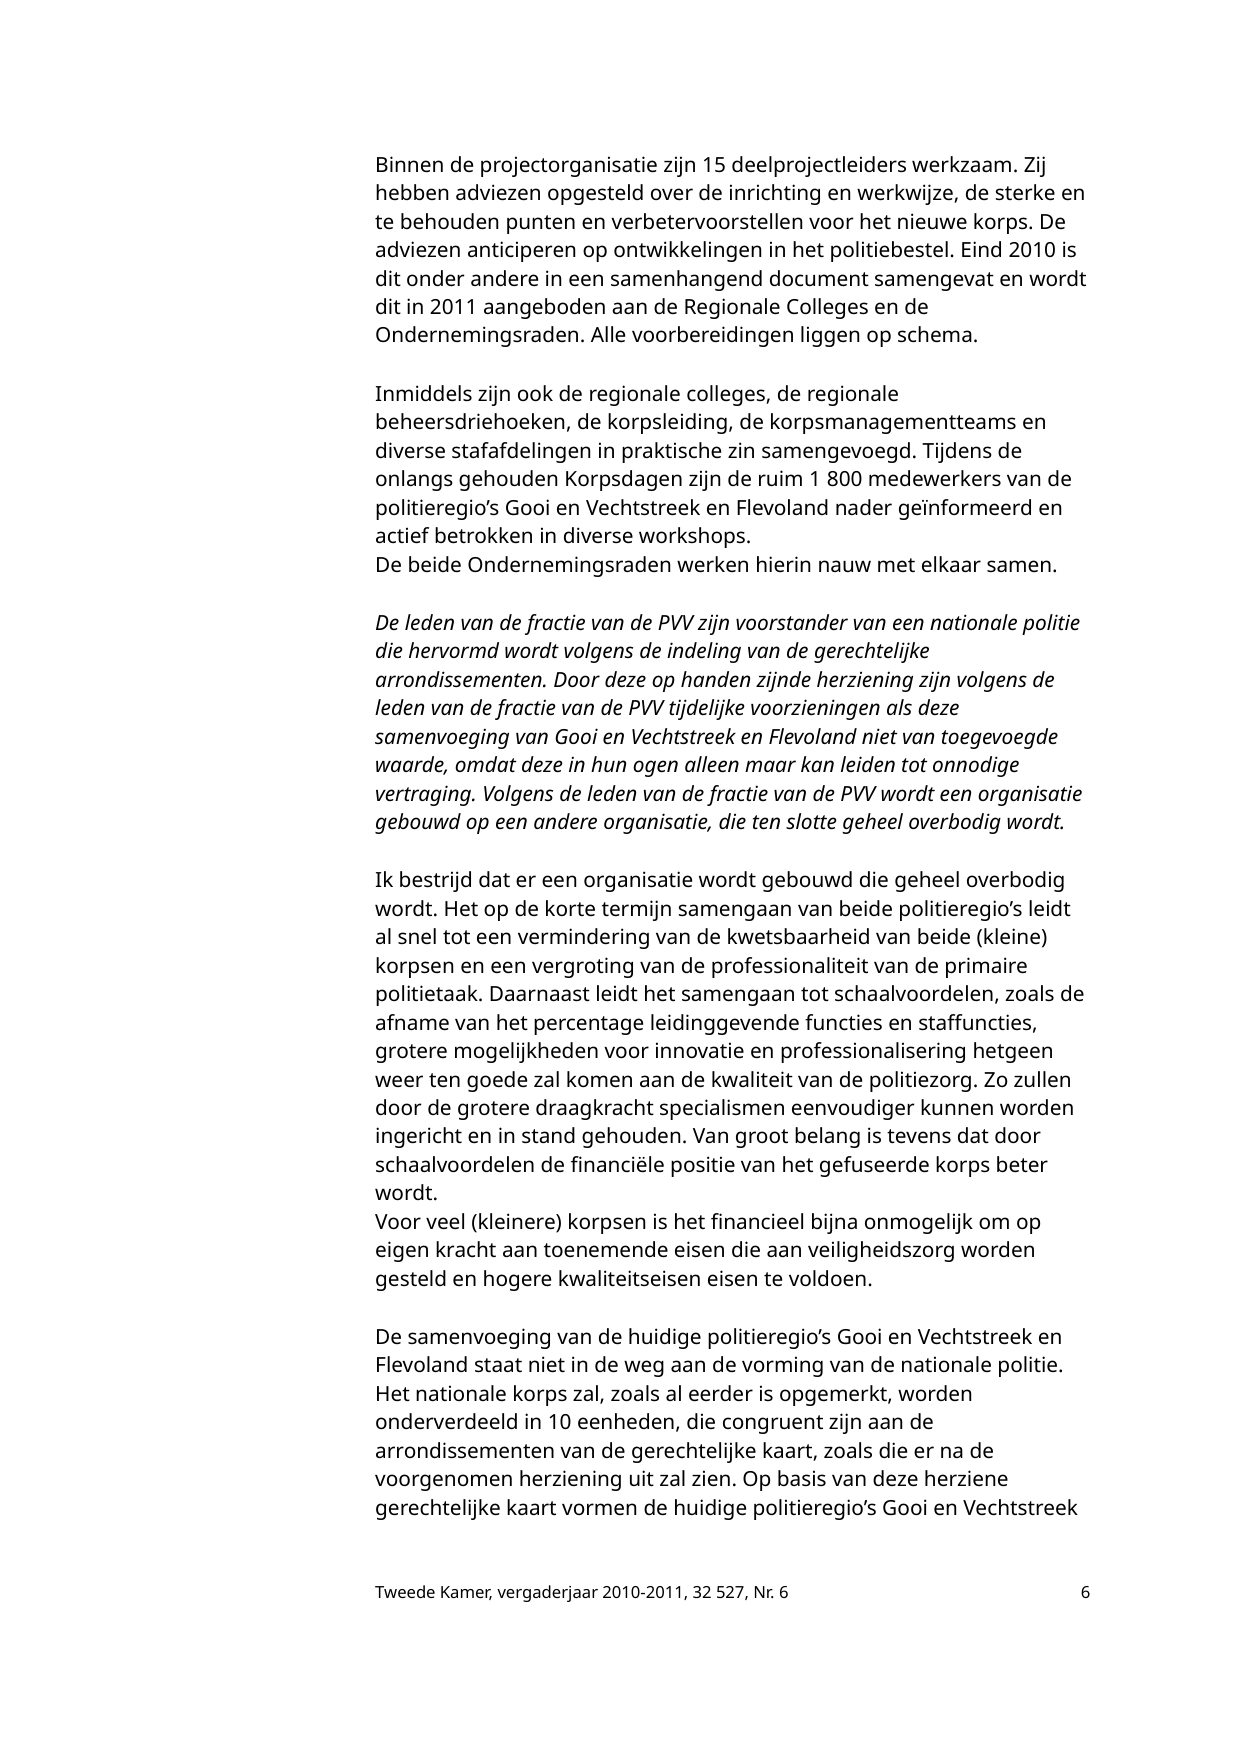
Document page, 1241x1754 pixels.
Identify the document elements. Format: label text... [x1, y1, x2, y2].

text Voor veel (kleinere) korpsen is het financieel bijna onmogelijk om op eigen kracht aan toenemende eisen die aan veiligheidszorg worden gesteld en hogere kwaliteitseisen eisen te voldoen. [375, 1207, 1090, 1292]
text Inmiddels zijn ook de regionale colleges, de regionale beheersdriehoeken, de korpsleiding, de korpsmanagementteams en diverse stafafdelingen in praktische zin samengevoegd. Tijdens de onlangs gehouden Korpsdagen zijn de ruim 1 800 medewerkers van de politieregio’s Gooi en Vechtstreek en Flevoland nader geïnformeerd en actief betrokken in diverse workshops. [375, 379, 1090, 550]
text Ik bestrijd dat er een organisatie wordt gebouwd die geheel overbodig wordt. Het op de korte termijn samengaan van beide politieregio’s leidt al snel tot een vermindering van de kwetsbaarheid van beide (kleine) korpsen en een vergroting van de professionaliteit van de primaire politietaak. Daarnaast leidt het samengaan tot schaalvoordelen, zoals de afname van het percentage leidinggevende functies en staffuncties, grotere mogelijkheden voor innovatie en professionalisering hetgeen weer ten goede zal komen aan de kwaliteit van de politiezorg. Zo zullen door de grotere draagkracht specialismen eenvoudiger kunnen worden ingericht en in stand gehouden. Van groot belang is tevens dat door schaalvoordelen de financiële positie van het gefuseerde korps beter wordt. [375, 866, 1090, 1207]
text De samenvoeging van de huidige politieregio’s Gooi en Vechtstreek en Flevoland staat niet in de weg aan de vorming van de nationale politie. Het nationale korps zal, zoals al eerder is opgemerkt, worden onderverdeeld in 10 eenheden, die congruent zijn aan de arrondissementen van de gerechtelijke kaart, zoals die er na de voorgenomen herziening uit zal zien. Op basis van deze herziene gerechtelijke kaart vormen de huidige politieregio’s Gooi en Vechtstreek [375, 1322, 1090, 1521]
text De beide Ondernemingsraden werken hierin nauw met elkaar samen. [375, 550, 1090, 578]
text Binnen de projectorganisatie zijn 15 deelprojectleiders werkzaam. Zij hebben adviezen opgesteld over de inrichting en werkwijze, de sterke en te behouden punten en verbetervoorstellen voor het nieuwe korps. De adviezen anticiperen op ontwikkelingen in het politiebestel. Eind 2010 is dit onder andere in een samenhangend document samengevat en wordt dit in 2011 aangeboden aan de Regionale Colleges en de Ondernemingsraden. Alle voorbereidingen liggen op schema. [375, 150, 1090, 349]
text De leden van de fractie van de PVV zijn voorstander van een nationale politie die hervormd wordt volgens de indeling van de gerechtelijke arrondissementen. Door deze op handen zijnde herziening zijn volgens de leden van de fractie van de PVV tijdelijke voorzieningen als deze samenvoeging van Gooi en Vechtstreek en Flevoland niet van toegevoegde waarde, omdat deze in hun ogen alleen maar kan leiden tot onnodige vertraging. Volgens de leden van de fractie van de PVV wordt een organisatie gebouwd op een andere organisatie, die ten slotte geheel overbodig wordt. [375, 608, 1090, 836]
